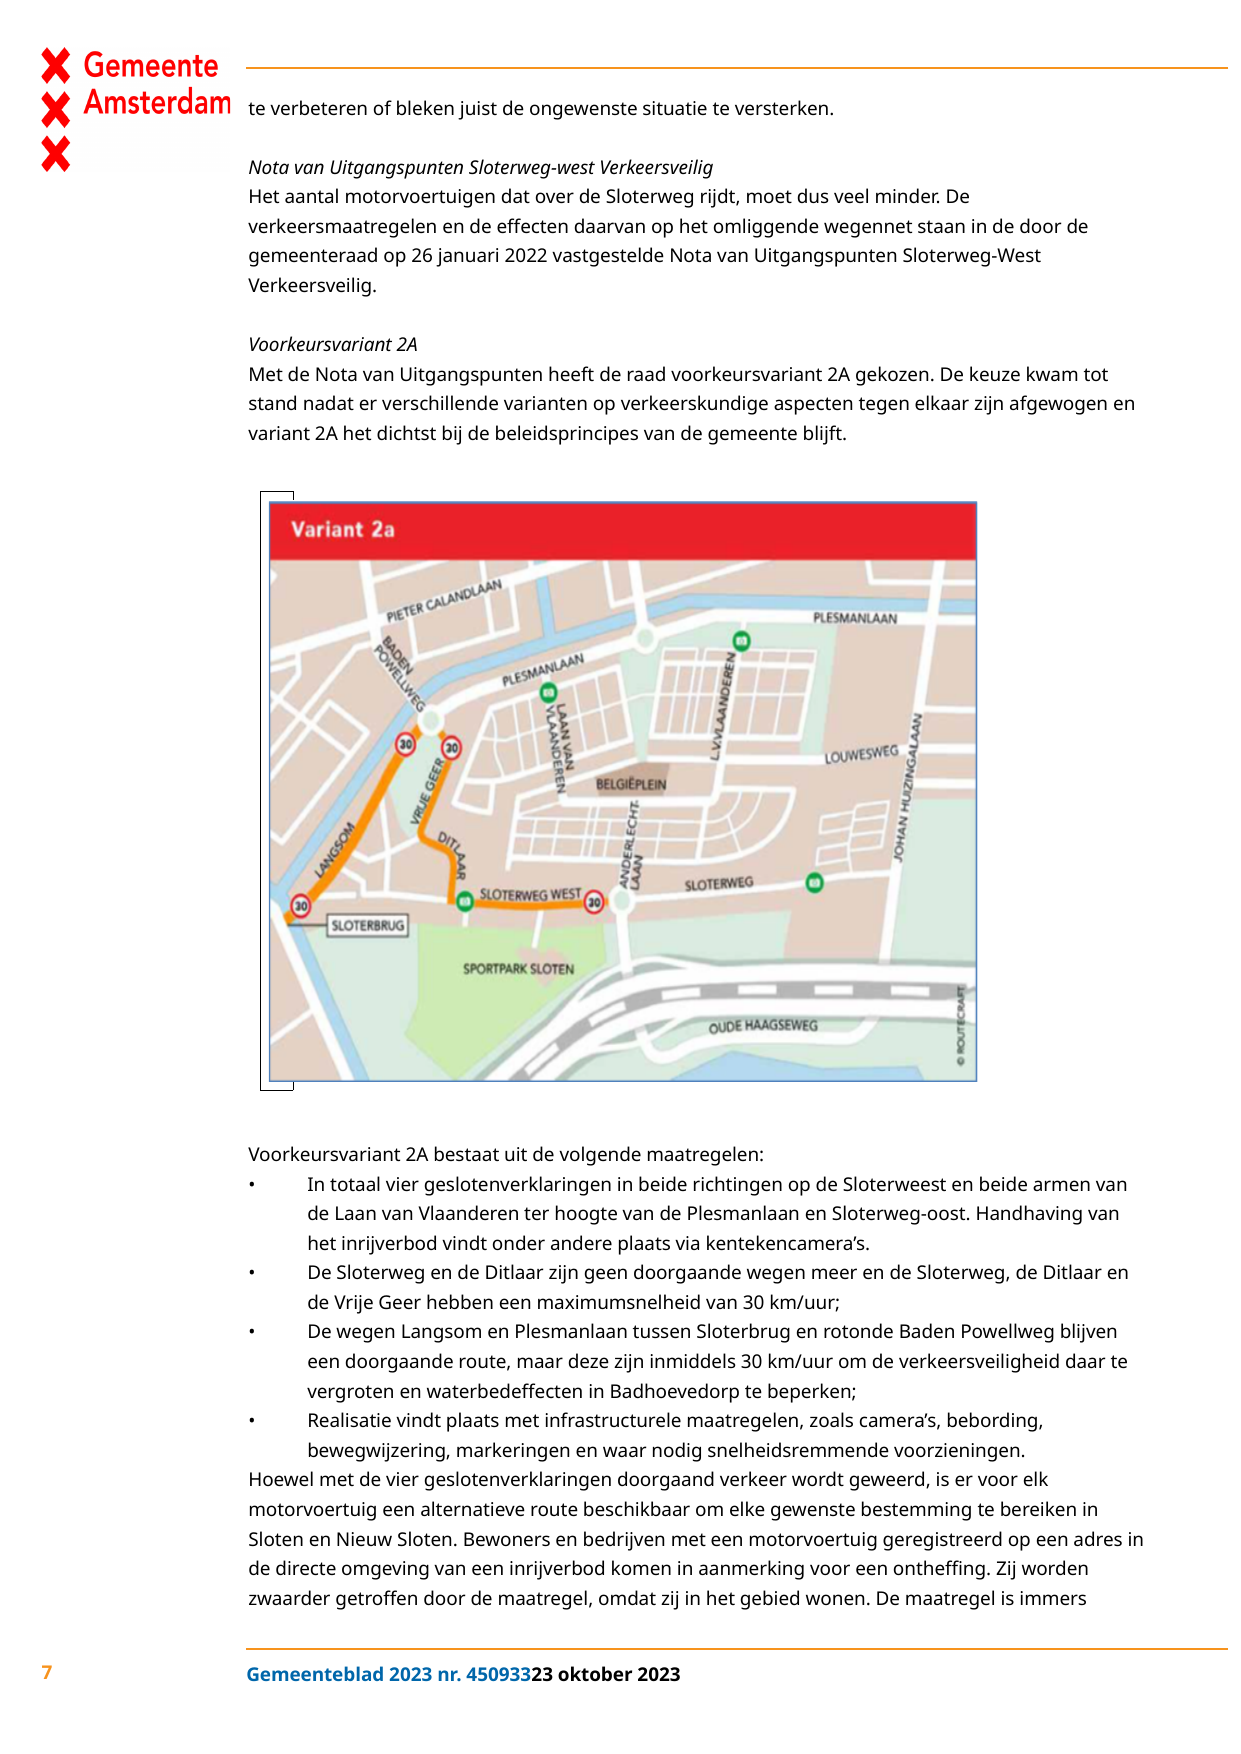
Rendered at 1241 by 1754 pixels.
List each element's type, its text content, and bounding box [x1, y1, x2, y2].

text Nota van Uitgangspunten Sloterweg-west Verkeersveilig [248, 154, 1152, 180]
text Voorkeursvariant 2A [248, 331, 1152, 357]
list De Sloterweg en de Ditlaar zijn geen doorgaande wegen meer en de Sloterweg, de Ditlaar en de Vrije Geer hebben een maximumsnelheid van 30 km/uur; [248, 1259, 1152, 1315]
text Hoewel met de vier geslotenverklaringen doorgaand verkeer wordt geweerd, is er voor elk motorvoertuig een alternatieve route beschikbaar om elke gewenste bestemming te bereiken in Sloten en Nieuw Sloten. Bewoners en bedrijven met een motorvoertuig geregistreerd op een adres in de directe omgeving van een inrijverbod komen in aanmerking voor een ontheffing. Zij worden zwaarder getroffen door de maatregel, omdat zij in het gebied wonen. De maatregel is immers [248, 1467, 1152, 1611]
picture [268, 500, 978, 1082]
list De wegen Langsom en Plesmanlaan tussen Sloterbrug en rotonde Baden Powellweg blijven een doorgaande route, maar deze zijn inmiddels 30 km/uur om de verkeersveiligheid daar te vergroten en waterbedeffecten in Badhoevedorp te beperken; [248, 1319, 1152, 1404]
text te verbeteren of bleken juist de ongewenste situatie te versterken. [248, 95, 1152, 121]
text Met de Nota van Uitgangspunten heeft de raad voorkeursvariant 2A gekozen. De keuze kwam tot stand nadat er verschillende varianten op verkeerskundige aspecten tegen elkaar zijn afgewogen en variant 2A het dichtst bij de beleidsprincipes van de gemeente blijft. [248, 361, 1152, 446]
text Het aantal motorvoertuigen dat over de Sloterweg rijdt, moet dus veel minder. De verkeersmaatregelen en de effecten daarvan op het omliggende wegennet staan in de door de gemeenteraad op 26 januari 2022 vastgestelde Nota van Uitgangspunten Sloterweg-West Verkeersveilig. [248, 183, 1152, 298]
list Realisatie vindt plaats met infrastructurele maatregelen, zoals camera’s, bebording, bewegwijzering, markeringen en waar nodig snelheidsremmende voorzieningen. [248, 1407, 1152, 1463]
list In totaal vier geslotenverklaringen in beide richtingen op de Sloterweest en beide armen van de Laan van Vlaanderen ter hoogte van de Plesmanlaan en Sloterweg-oost. Handhaving van het inrijverbod vindt onder andere plaats via kentekencamera’s. [248, 1171, 1152, 1256]
text Voorkeursvariant 2A bestaat uit de volgende maatregelen: [248, 1141, 1152, 1167]
picture [41, 47, 231, 172]
